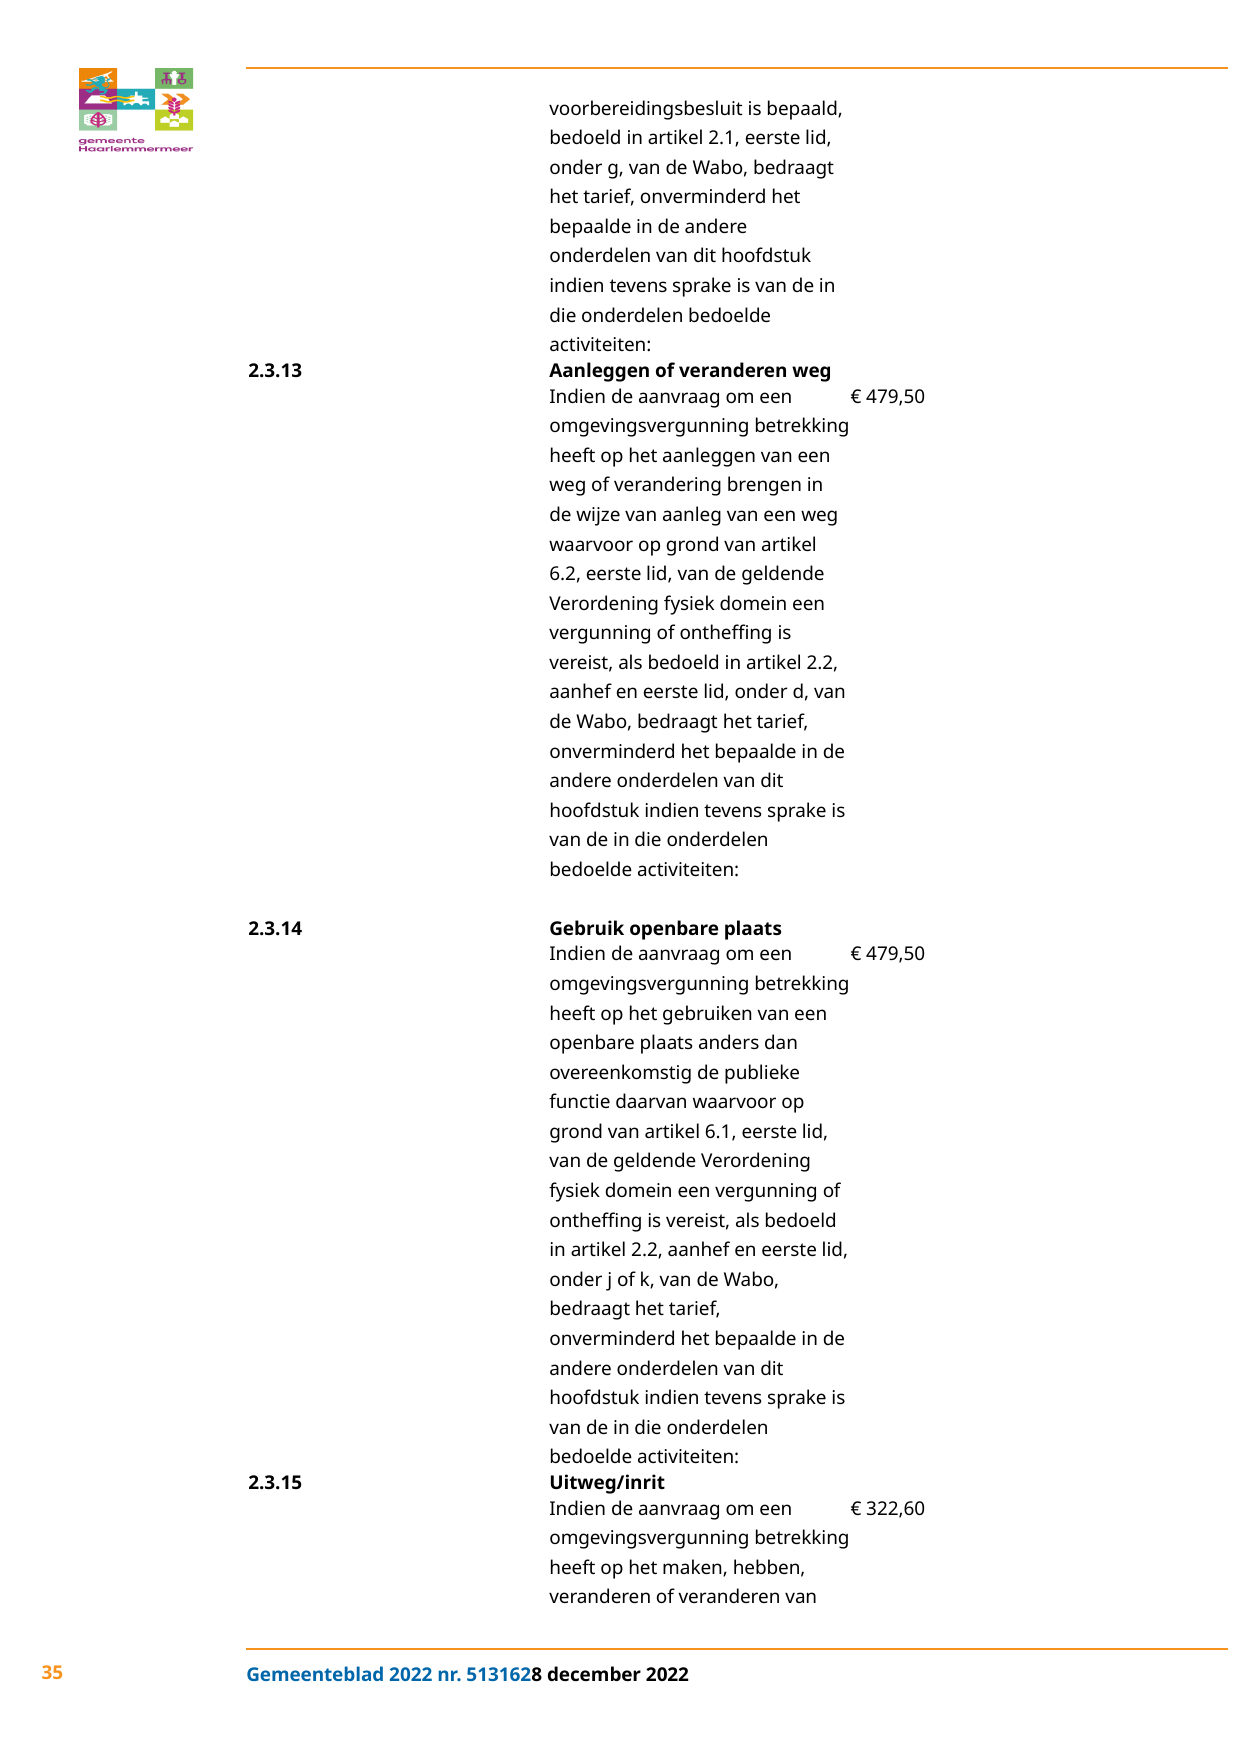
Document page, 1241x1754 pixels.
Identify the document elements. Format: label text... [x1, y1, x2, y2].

table_header 2.3.14 [248, 915, 549, 1469]
table_cell Aanleggen of veranderen weg [549, 357, 850, 383]
table_cell [850, 1469, 1152, 1495]
table_header Gebruik openbare plaats [549, 915, 850, 941]
table_cell Indien de aanvraag om een omgevingsvergunning betrekking heeft op het aanleggen van een weg of verandering brengen in de wijze van aanleg van een weg waarvoor op grond van artikel 6.2, eerste lid, van de geldende Verordening fysiek domein een vergunning of ontheffing is vereist, als bedoeld in artikel 2.2, aanhef en eerste lid, onder d, van de Wabo, bedraagt het tarief, onverminderd het bepaalde in de andere onderdelen van dit hoofdstuk indien tevens sprake is van de in die onderdelen bedoelde activiteiten: [549, 383, 850, 882]
table_cell 2.3.15 [248, 1469, 549, 1609]
table_cell voorbereidingsbesluit is bepaald, bedoeld in artikel 2.1, eerste lid, onder g, van de Wabo, bedraagt het tarief, onverminderd het bepaalde in de andere onderdelen van dit hoofdstuk indien tevens sprake is van de in die onderdelen bedoelde activiteiten: [549, 95, 850, 357]
table_cell Indien de aanvraag om een omgevingsvergunning betrekking heeft op het gebruiken van een openbare plaats anders dan overeenkomstig de publieke functie daarvan waarvoor op grond van artikel 6.1, eerste lid, van de geldende Verordening fysiek domein een vergunning of ontheffing is vereist, als bedoeld in artikel 2.2, aanhef en eerste lid, onder j of k, van de Wabo, bedraagt het tarief, onverminderd het bepaalde in de andere onderdelen van dit hoofdstuk indien tevens sprake is van de in die onderdelen bedoelde activiteiten: [549, 941, 850, 1469]
table_header [248, 95, 549, 357]
table_cell € 322,60 [850, 1495, 1152, 1609]
table_cell Indien de aanvraag om een omgevingsvergunning betrekking heeft op het maken, hebben, veranderen of veranderen van [549, 1495, 850, 1609]
table_cell € 479,50 [850, 383, 1152, 882]
table_cell Uitweg/inrit [549, 1469, 850, 1495]
table_cell 2.3.13 [248, 357, 549, 882]
table_cell [850, 95, 1152, 357]
table_cell [850, 357, 1152, 383]
picture [41, 47, 231, 172]
table_cell € 479,50 [850, 941, 1152, 1469]
table_header [850, 915, 1152, 941]
